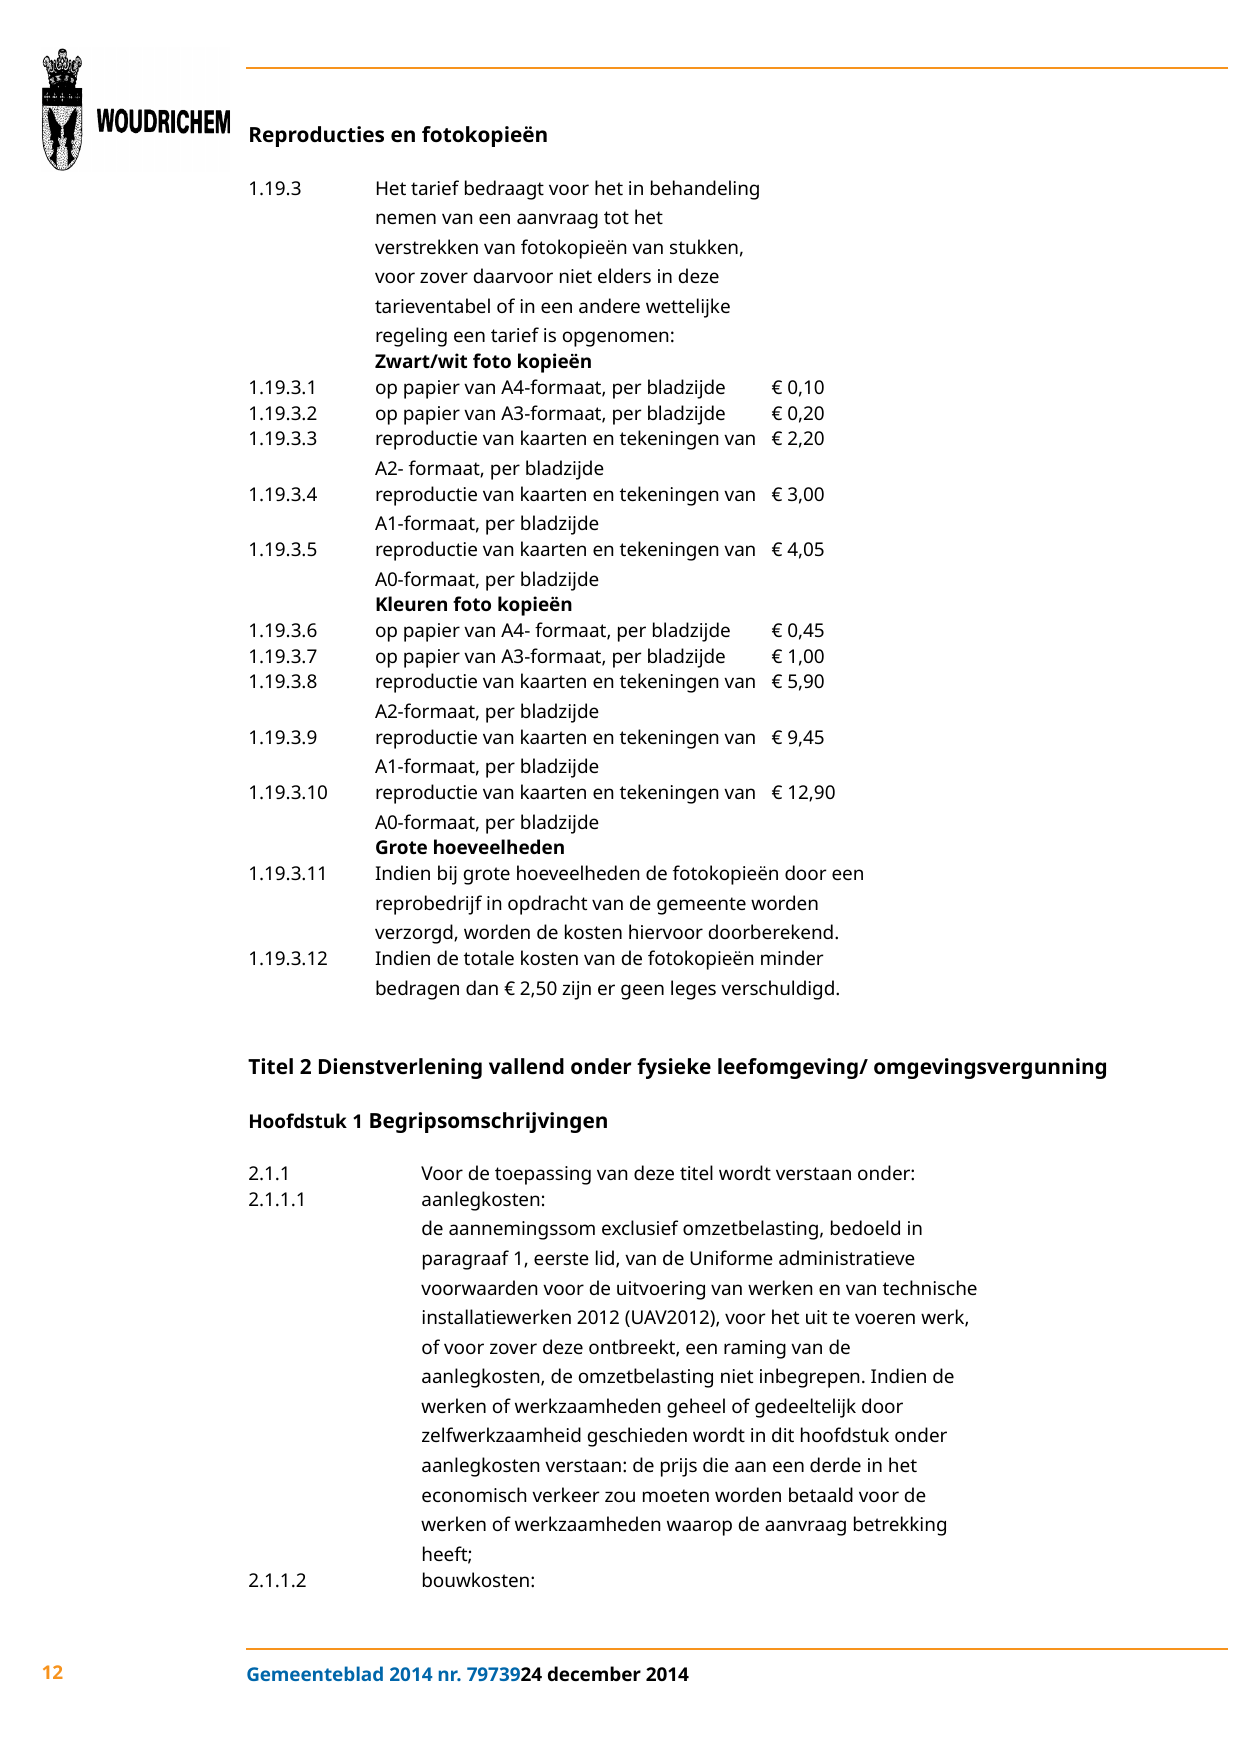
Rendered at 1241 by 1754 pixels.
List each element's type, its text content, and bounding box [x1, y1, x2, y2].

table_cell reproductie van kaarten en tekeningen van A1-formaat, per bladzijde [375, 724, 771, 779]
table_cell 1.19.3.11 [248, 860, 375, 945]
table_cell aanlegkosten: de aannemingssom exclusief omzetbelasting, bedoeld in paragraaf 1, eerste lid, van de Uniforme administratieve voorwaarden voor de uitvoering van werken en van technische installatiewerken 2012 (UAV2012), voor het uit te voeren werk, of voor zover deze ontbreekt, een raming van de aanlegkosten, de omzetbelasting niet inbegrepen. Indien de werken of werkzaamheden geheel of gedeeltelijk door zelfwerkzaamheid geschieden wordt in dit hoofdstuk onder aanlegkosten verstaan: de prijs die aan een derde in het economisch verkeer zou moeten worden betaald voor de werken of werkzaamheden waarop de aanvraag betrekking heeft; [421, 1186, 978, 1567]
table_cell 1.19.3.10 [248, 779, 375, 834]
table_cell reproductie van kaarten en tekeningen van A0-formaat, per bladzijde [375, 536, 771, 591]
table_cell bouwkosten: [421, 1567, 978, 1592]
table_cell op papier van A4-formaat, per bladzijde [375, 374, 771, 400]
table_cell 1.19.3.4 [248, 481, 375, 536]
table_cell 1.19.3.5 [248, 536, 375, 591]
table_cell Indien bij grote hoeveelheden de fotokopieën door een reprobedrijf in opdracht van de gemeente worden verzorgd, worden de kosten hiervoor doorberekend. [375, 860, 898, 945]
table_cell reproductie van kaarten en tekeningen van A2-formaat, per bladzijde [375, 669, 771, 724]
table_cell [771, 348, 1025, 374]
table_cell 1.19.3.8 [248, 669, 375, 724]
table_cell 2.1.1.2 [248, 1567, 421, 1592]
table_header Het tarief bedraagt voor het in behandeling nemen van een aanvraag tot het verstrekken van fotokopieën van stukken, voor zover daarvoor niet elders in deze tarieventabel of in een andere wettelijke regeling een tarief is opgenomen: [375, 175, 771, 348]
table_cell Zwart/wit foto kopieën [375, 348, 771, 374]
table_header [979, 1160, 1152, 1186]
table_cell [248, 348, 375, 374]
table_header 2.1.1 [248, 1160, 421, 1186]
table_cell op papier van A4- formaat, per bladzijde [375, 617, 771, 643]
table_cell [898, 835, 1152, 860]
table_cell reproductie van kaarten en tekeningen van A2- formaat, per bladzijde [375, 426, 771, 481]
table_cell € 4,05 [771, 536, 1025, 591]
table_cell € 12,90 [771, 779, 1025, 834]
table_cell 1.19.3.7 [248, 643, 375, 669]
table_cell op papier van A3-formaat, per bladzijde [375, 643, 771, 669]
table_cell € 5,90 [771, 669, 1025, 724]
picture [41, 47, 231, 172]
table_cell 1.19.3.1 [248, 374, 375, 400]
table_cell € 3,00 [771, 481, 1025, 536]
text Hoofdstuk 1 Begripsomschrijvingen [248, 1106, 1152, 1134]
table_header Voor de toepassing van deze titel wordt verstaan onder: [421, 1160, 978, 1186]
table_cell [979, 1186, 1152, 1567]
table_cell 1.19.3.2 [248, 400, 375, 426]
table_cell € 0,10 [771, 374, 1025, 400]
table_cell € 2,20 [771, 426, 1025, 481]
text Reproducties en fotokopieën [248, 121, 1152, 149]
table_cell € 9,45 [771, 724, 1025, 779]
table_cell Indien de totale kosten van de fotokopieën minder bedragen dan € 2,50 zijn er geen leges verschuldigd. [375, 945, 898, 1001]
table_cell [248, 835, 375, 860]
table_cell € 1,00 [771, 643, 1025, 669]
table_cell 2.1.1.1 [248, 1186, 421, 1567]
table_cell Kleuren foto kopieën [375, 591, 771, 617]
table_cell 1.19.3.3 [248, 426, 375, 481]
table_header [771, 175, 1025, 348]
table_cell [979, 1567, 1152, 1592]
table_cell € 0,20 [771, 400, 1025, 426]
table_cell € 0,45 [771, 617, 1025, 643]
table_cell reproductie van kaarten en tekeningen van A1-formaat, per bladzijde [375, 481, 771, 536]
table_cell [898, 860, 1152, 945]
table_cell [898, 945, 1152, 1001]
table_cell 1.19.3.12 [248, 945, 375, 1001]
table_cell [248, 591, 375, 617]
table_header 1.19.3 [248, 175, 375, 348]
table_cell [771, 591, 1025, 617]
table_cell reproductie van kaarten en tekeningen van A0-formaat, per bladzijde [375, 779, 771, 834]
table_cell 1.19.3.6 [248, 617, 375, 643]
table_cell Grote hoeveelheden [375, 835, 898, 860]
table_cell op papier van A3-formaat, per bladzijde [375, 400, 771, 426]
text Titel 2 Dienstverlening vallend onder fysieke leefomgeving/ omgevingsvergunning [248, 1052, 1152, 1080]
table_cell 1.19.3.9 [248, 724, 375, 779]
